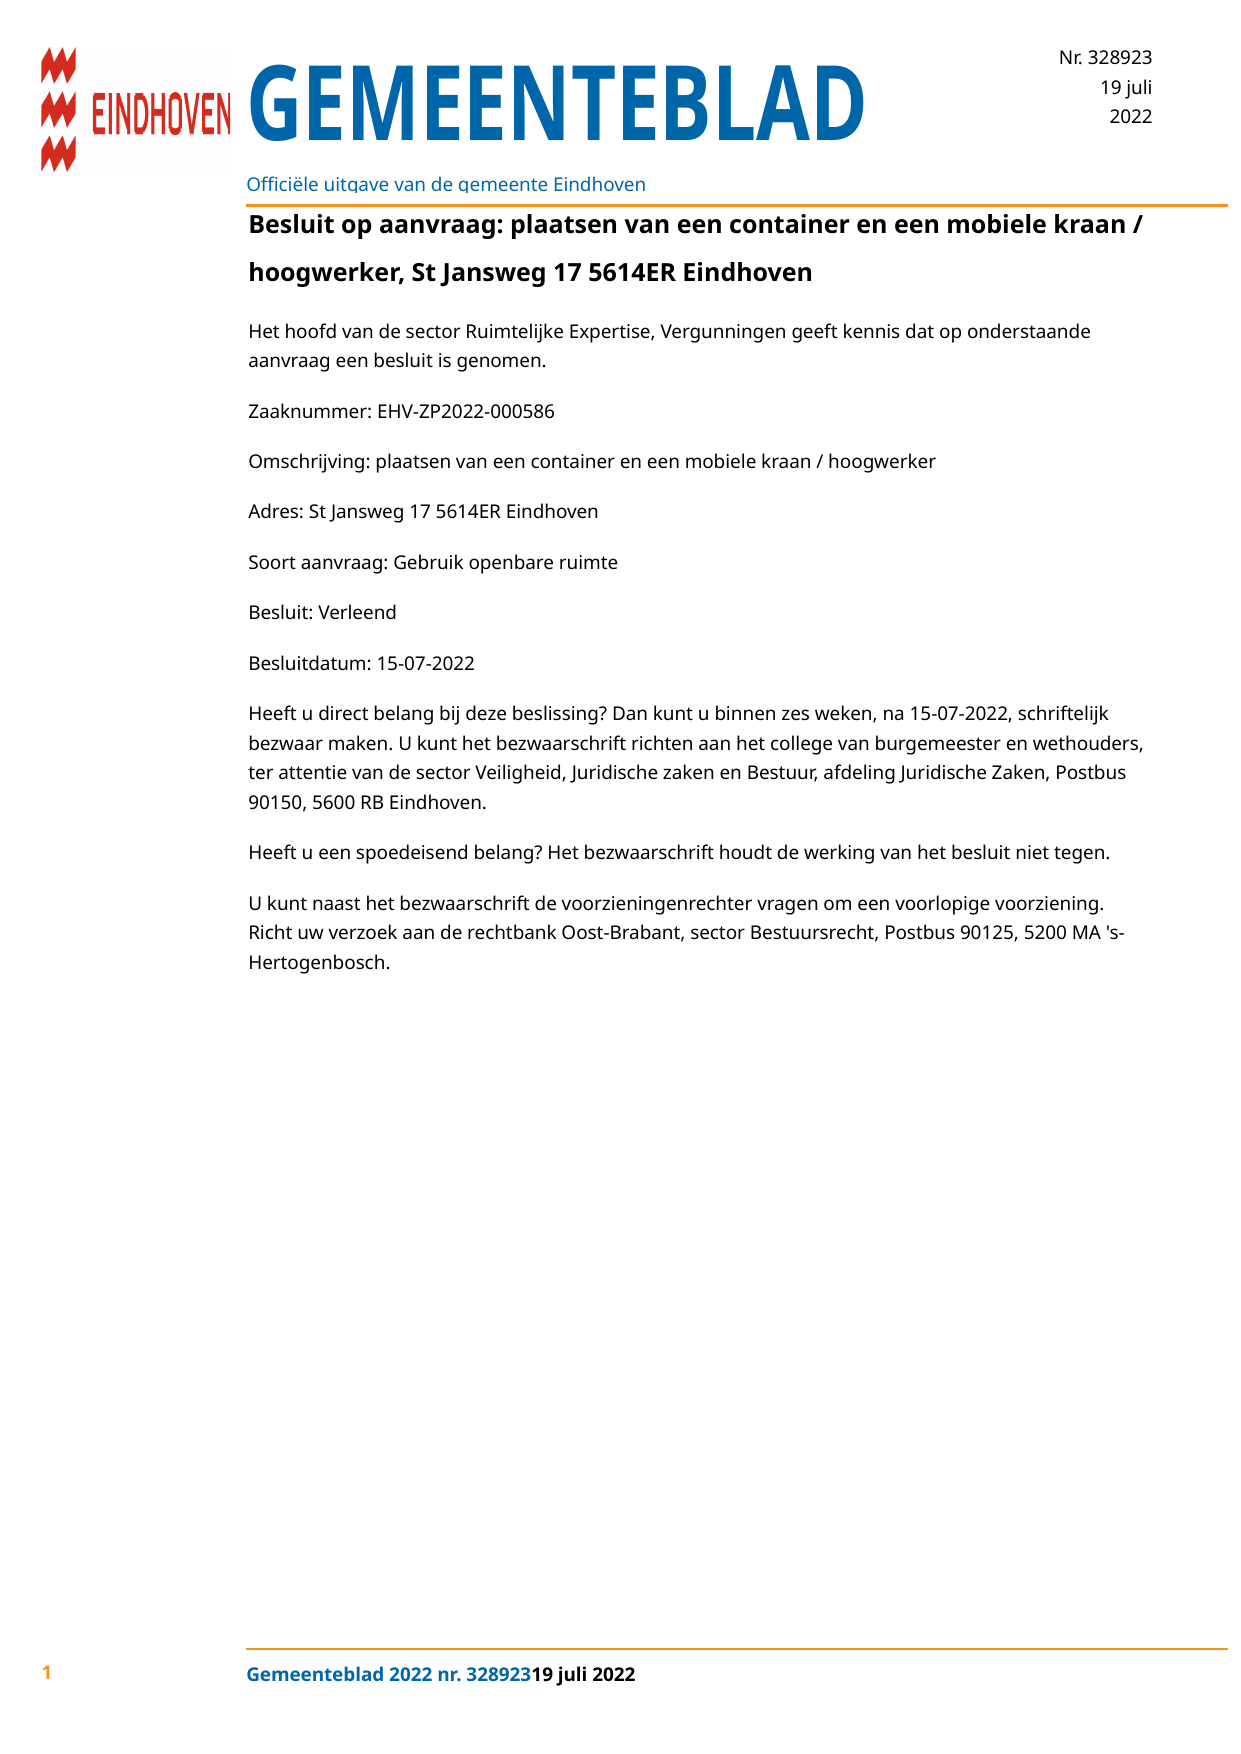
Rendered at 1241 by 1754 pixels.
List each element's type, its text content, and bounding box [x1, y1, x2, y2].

text Zaaknummer: EHV-ZP2022-000586 [248, 398, 1152, 424]
text Besluitdatum: 15-07-2022 [248, 650, 1152, 676]
text Het hoofd van de sector Ruimtelijke Expertise, Vergunningen geeft kennis dat op onderstaande aanvraag een besluit is genomen. [248, 318, 1152, 373]
text Heeft u direct belang bij deze beslissing? Dan kunt u binnen zes weken, na 15-07-2022, schriftelijk bezwaar maken. U kunt het bezwaarschrift richten aan het college van burgemeester en wethouders, ter attentie van de sector Veiligheid, Juridische zaken en Bestuur, afdeling Juridische Zaken, Postbus 90150, 5600 RB Eindhoven. [248, 700, 1152, 815]
text Besluit: Verleend [248, 599, 1152, 625]
text Adres: St Jansweg 17 5614ER Eindhoven [248, 499, 1152, 524]
text U kunt naast het bezwaarschrift de voorzieningenrechter vragen om een voorlopige voorziening. Richt uw verzoek aan de rechtbank Oost-Brabant, sector Bestuursrecht, Postbus 90125, 5200 MA 's-Hertogenbosch. [248, 890, 1152, 975]
text Omschrijving: plaatsen van een container en een mobiele kraan / hoogwerker [248, 448, 1152, 474]
picture [41, 47, 231, 172]
text Heeft u een spoedeisend belang? Het bezwaarschrift houdt de werking van het besluit niet tegen. [248, 839, 1152, 865]
text Soort aanvraag: Gebruik openbare ruimte [248, 549, 1152, 575]
text Besluit op aanvraag: plaatsen van een container en een mobiele kraan / hoogwerker, St Jansweg 17 5614ER Eindhoven [248, 207, 1152, 288]
